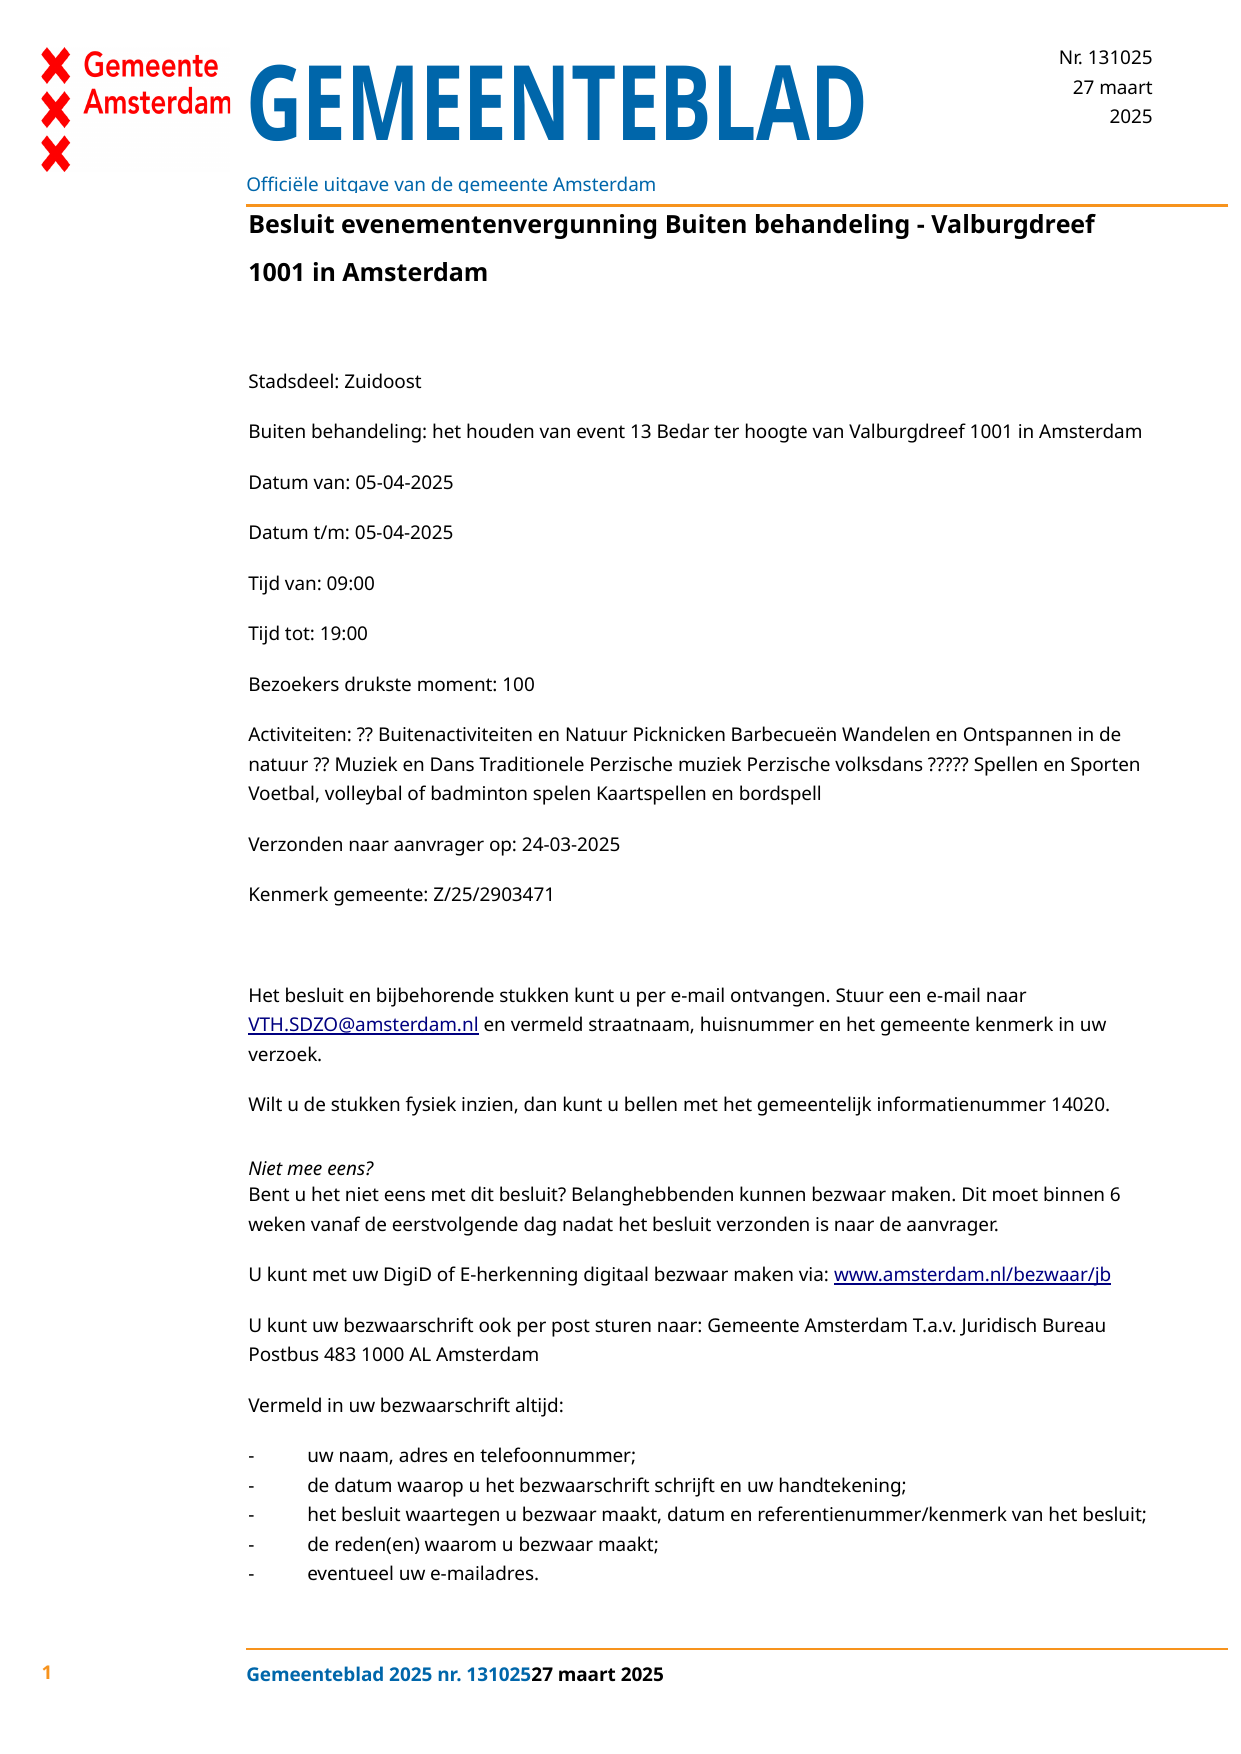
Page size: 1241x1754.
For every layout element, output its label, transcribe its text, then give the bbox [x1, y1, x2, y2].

list eventueel uw e-mailadres. [248, 1561, 1152, 1586]
text Datum t/m: 05-04-2025 [248, 519, 1152, 545]
text Wilt u de stukken fysiek inzien, dan kunt u bellen met het gemeentelijk informatienummer 14020. [248, 1092, 1152, 1117]
text Buiten behandeling: het houden van event 13 Bedar ter hoogte van Valburgdreef 1001 in Amsterdam [248, 419, 1152, 444]
text Niet mee eens? [248, 1156, 1152, 1181]
text Datum van: 05-04-2025 [248, 469, 1152, 495]
text Tijd tot: 19:00 [248, 620, 1152, 646]
list de reden(en) waarom u bezwaar maakt; [248, 1531, 1152, 1557]
text Activiteiten: ?? Buitenactiviteiten en Natuur Picknicken Barbecueën Wandelen en Ontspannen in de natuur ?? Muziek en Dans Traditionele Perzische muziek Perzische volksdans ????? Spellen en Sporten Voetbal, volleybal of badminton spelen Kaartspellen en bordspell [248, 721, 1152, 806]
picture [41, 47, 231, 172]
text Stadsdeel: Zuidoost [248, 368, 1152, 394]
text Bezoekers drukste moment: 100 [248, 671, 1152, 697]
text U kunt met uw DigiD of E-herkenning digitaal bezwaar maken via: www.amsterdam.nl/bezwaar/jb [248, 1261, 1152, 1287]
text Vermeld in uw bezwaarschrift altijd: [248, 1392, 1152, 1417]
list uw naam, adres en telefoonnummer; [248, 1442, 1152, 1468]
text Het besluit en bijbehorende stukken kunt u per e-mail ontvangen. Stuur een e-mail naar VTH.SDZO@amsterdam.nl en vermeld straatnaam, huisnummer en het gemeente kenmerk in uw verzoek. [248, 982, 1152, 1067]
list de datum waarop u het bezwaarschrift schrijft en uw handtekening; [248, 1472, 1152, 1497]
list het besluit waartegen u bezwaar maakt, datum en referentienummer/kenmerk van het besluit; [248, 1501, 1152, 1527]
text Verzonden naar aanvrager op: 24-03-2025 [248, 831, 1152, 857]
text Bent u het niet eens met dit besluit? Belanghebbenden kunnen bezwaar maken. Dit moet binnen 6 weken vanaf de eerstvolgende dag nadat het besluit verzonden is naar de aanvrager. [248, 1181, 1152, 1237]
text U kunt uw bezwaarschrift ook per post sturen naar: Gemeente Amsterdam T.a.v. Juridisch Bureau Postbus 483 1000 AL Amsterdam [248, 1312, 1152, 1367]
text Tijd van: 09:00 [248, 570, 1152, 596]
text Kenmerk gemeente: Z/25/2903471 [248, 881, 1152, 907]
text Besluit evenementenvergunning Buiten behandeling - Valburgdreef 1001 in Amsterdam [248, 207, 1152, 288]
